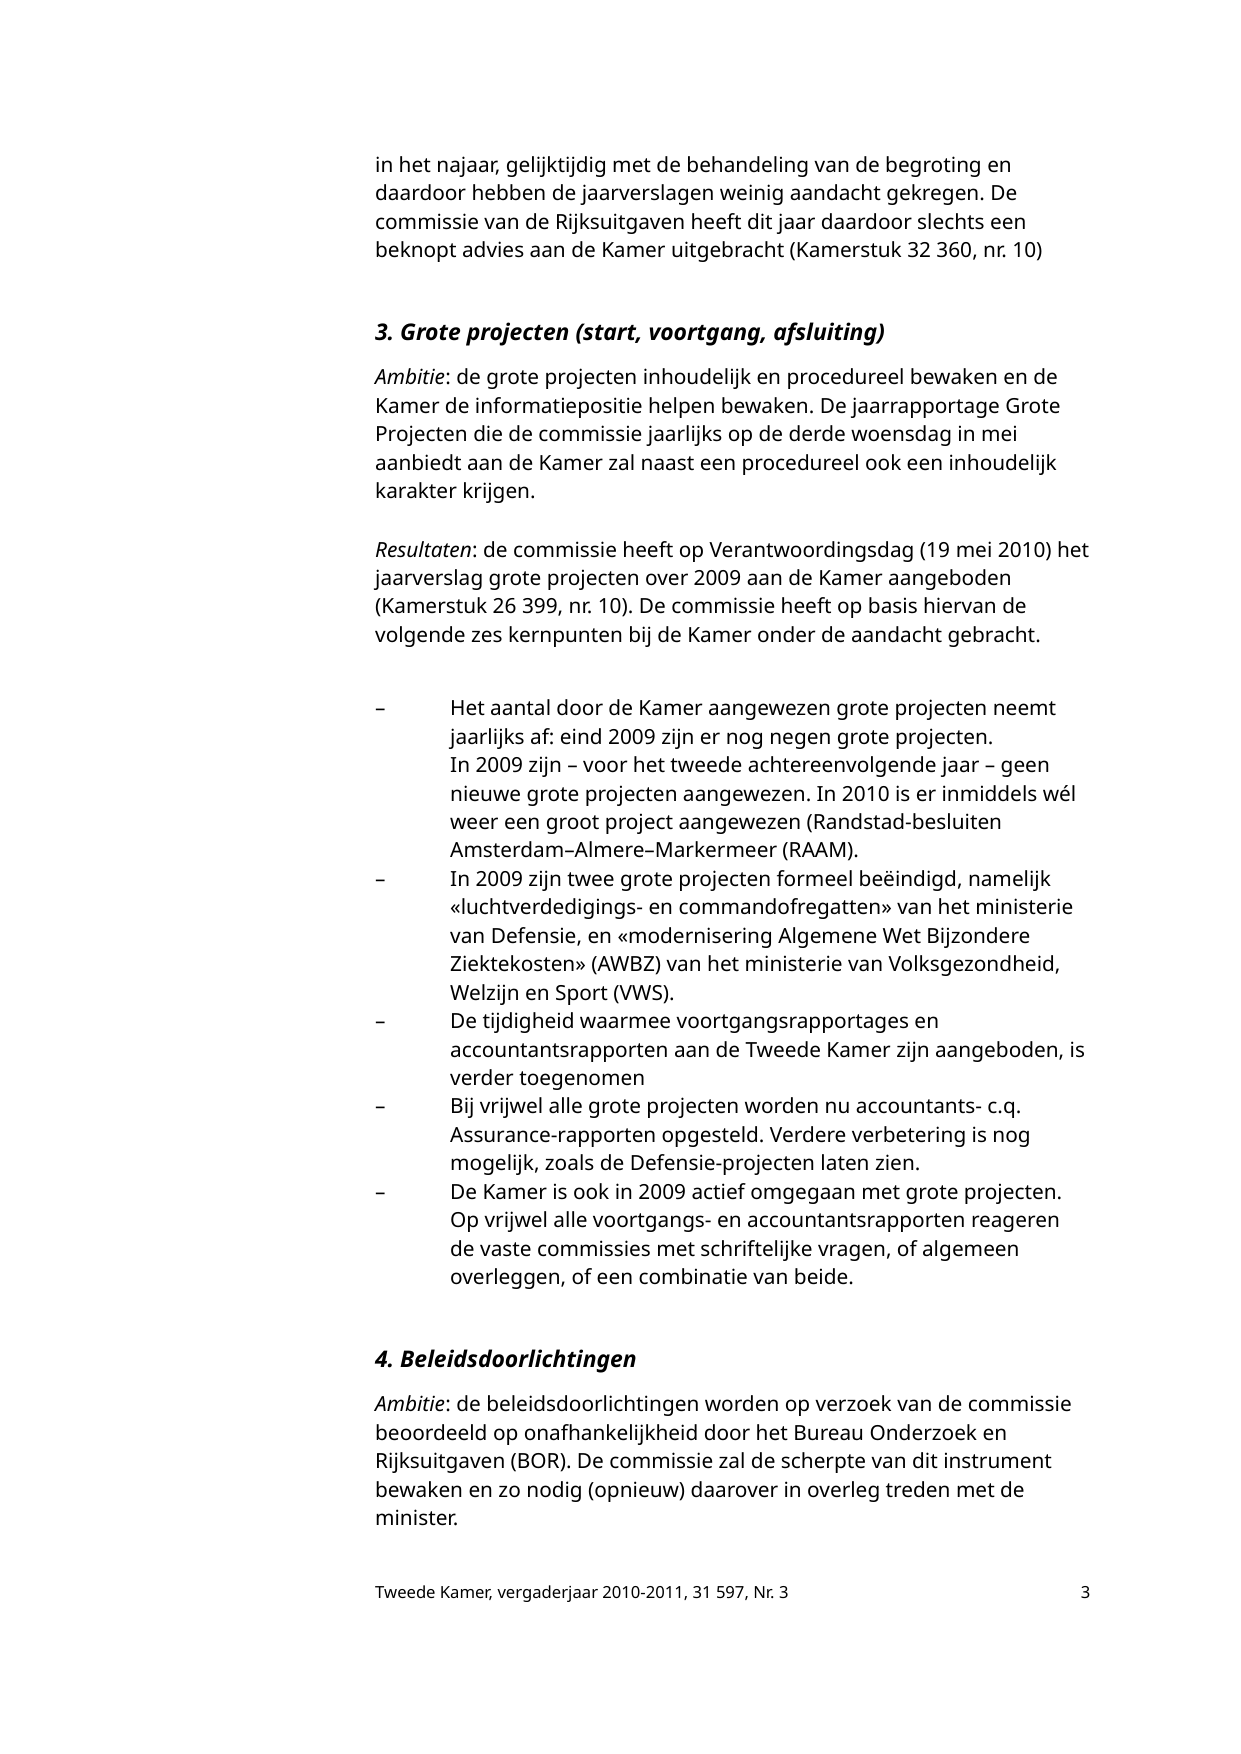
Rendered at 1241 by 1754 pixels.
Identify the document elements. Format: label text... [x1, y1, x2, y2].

text Resultaten: de commissie heeft op Verantwoordingsdag (19 mei 2010) het jaarverslag grote projecten over 2009 aan de Kamer aangeboden (Kamerstuk 26 399, nr. 10). De commissie heeft op basis hiervan de volgende zes kernpunten bij de Kamer onder de aandacht gebracht. [375, 535, 1090, 648]
list De Kamer is ook in 2009 actief omgegaan met grote projecten. Op vrijwel alle voortgangs- en accountantsrapporten reageren de vaste commissies met schriftelijke vragen, of algemeen overleggen, of een combinatie van beide. [375, 1177, 1090, 1291]
list In 2009 zijn twee grote projecten formeel beëindigd, namelijk «luchtverdedigings- en commandofregatten» van het ministerie van Defensie, en «modernisering Algemene Wet Bijzondere Ziektekosten» (AWBZ) van het ministerie van Volksgezondheid, Welzijn en Sport (VWS). [375, 864, 1090, 1006]
list Bij vrijwel alle grote projecten worden nu accountants- c.q. Assurance-rapporten opgesteld. Verdere verbetering is nog mogelijk, zoals de Defensie-projecten laten zien. [375, 1092, 1090, 1177]
list De tijdigheid waarmee voortgangsrapportages en accountantsrapporten aan de Tweede Kamer zijn aangeboden, is verder toegenomen [375, 1006, 1090, 1092]
text Ambitie: de grote projecten inhoudelijk en procedureel bewaken en de Kamer de informatiepositie helpen bewaken. De jaarrapportage Grote Projecten die de commissie jaarlijks op de derde woensdag in mei aanbiedt aan de Kamer zal naast een procedureel ook een inhoudelijk karakter krijgen. [375, 362, 1090, 505]
subtitle 3. Grote projecten (start, voortgang, afsluiting) [375, 316, 1090, 347]
text in het najaar, gelijktijdig met de behandeling van de begroting en daardoor hebben de jaarverslagen weinig aandacht gekregen. De commissie van de Rijksuitgaven heeft dit jaar daardoor slechts een beknopt advies aan de Kamer uitgebracht (Kamerstuk 32 360, nr. 10) [375, 150, 1090, 264]
list Het aantal door de Kamer aangewezen grote projecten neemt jaarlijks af: eind 2009 zijn er nog negen grote projecten. [375, 693, 1090, 750]
subtitle 4. Beleidsdoorlichtingen [375, 1343, 1090, 1374]
list In 2009 zijn – voor het tweede achtereenvolgende jaar – geen nieuwe grote projecten aangewezen. In 2010 is er inmiddels wél weer een groot project aangewezen (Randstad-besluiten Amsterdam–Almere–Markermeer (RAAM). [375, 750, 1090, 864]
text Ambitie: de beleidsdoorlichtingen worden op verzoek van de commissie beoordeeld op onafhankelijkheid door het Bureau Onderzoek en Rijksuitgaven (BOR). De commissie zal de scherpte van dit instrument bewaken en zo nodig (opnieuw) daarover in overleg treden met de minister. [375, 1389, 1090, 1532]
